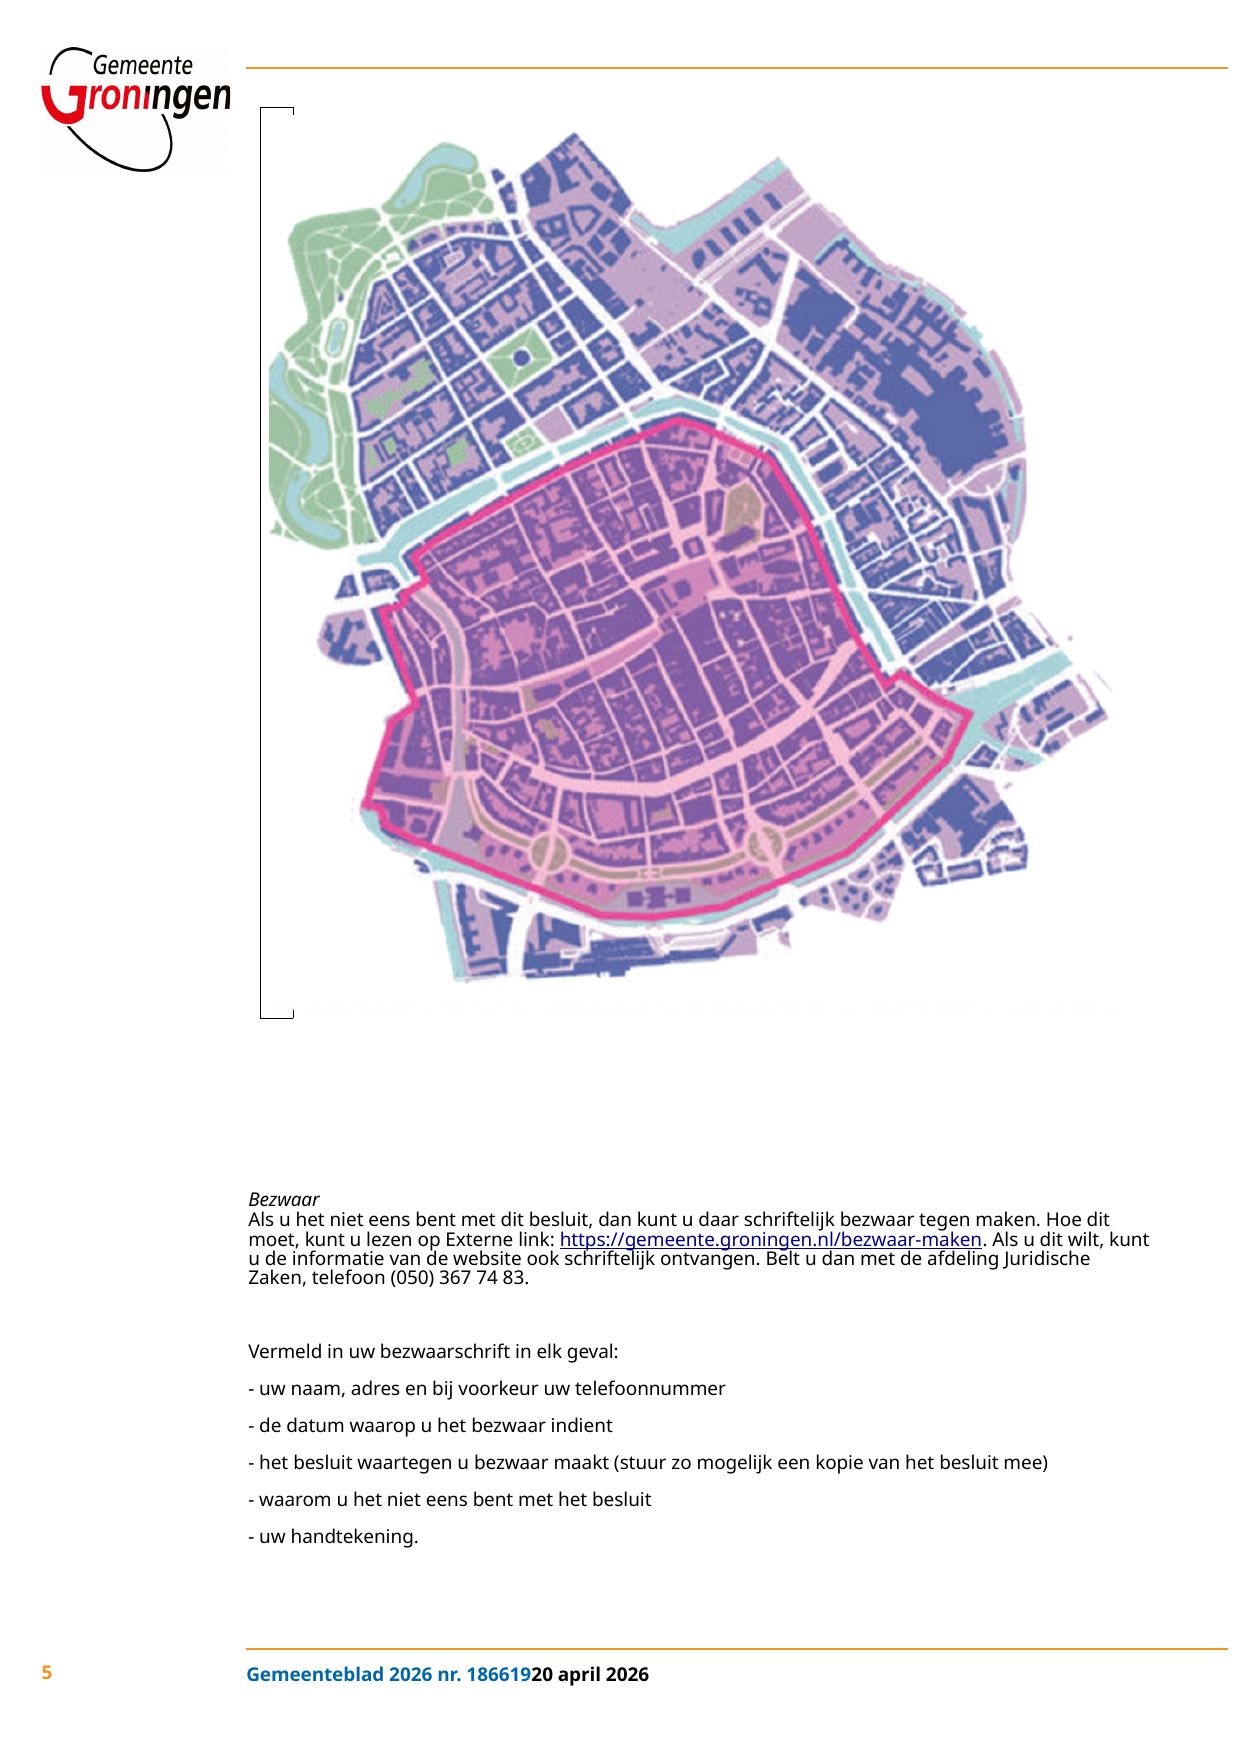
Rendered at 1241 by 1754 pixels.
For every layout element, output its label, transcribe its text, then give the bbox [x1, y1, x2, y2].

text - uw handtekening. [248, 1528, 1152, 1547]
text Als u het niet eens bent met dit besluit, dan kunt u daar schriftelijk bezwaar tegen maken. Hoe dit moet, kunt u lezen op Externe link: https://gemeente.groningen.nl/bezwaar-maken. Als u dit wilt, kunt u de informatie van de website ook schriftelijk ontvangen. Belt u dan met de afdeling Juridische Zaken, telefoon (050) 367 74 83. [248, 1211, 1152, 1288]
text - het besluit waartegen u bezwaar maakt (stuur zo mogelijk een kopie van het besluit mee) [248, 1454, 1152, 1473]
picture [41, 47, 231, 172]
text - de datum waarop u het bezwaar indient [248, 1417, 1152, 1436]
text Vermeld in uw bezwaarschrift in elk geval: [248, 1343, 1152, 1362]
text - uw naam, adres en bij voorkeur uw telefoonnummer [248, 1380, 1152, 1399]
text - waarom u het niet eens bent met het besluit [248, 1491, 1152, 1510]
text Bezwaar [248, 1186, 1152, 1211]
picture [268, 115, 1125, 1010]
